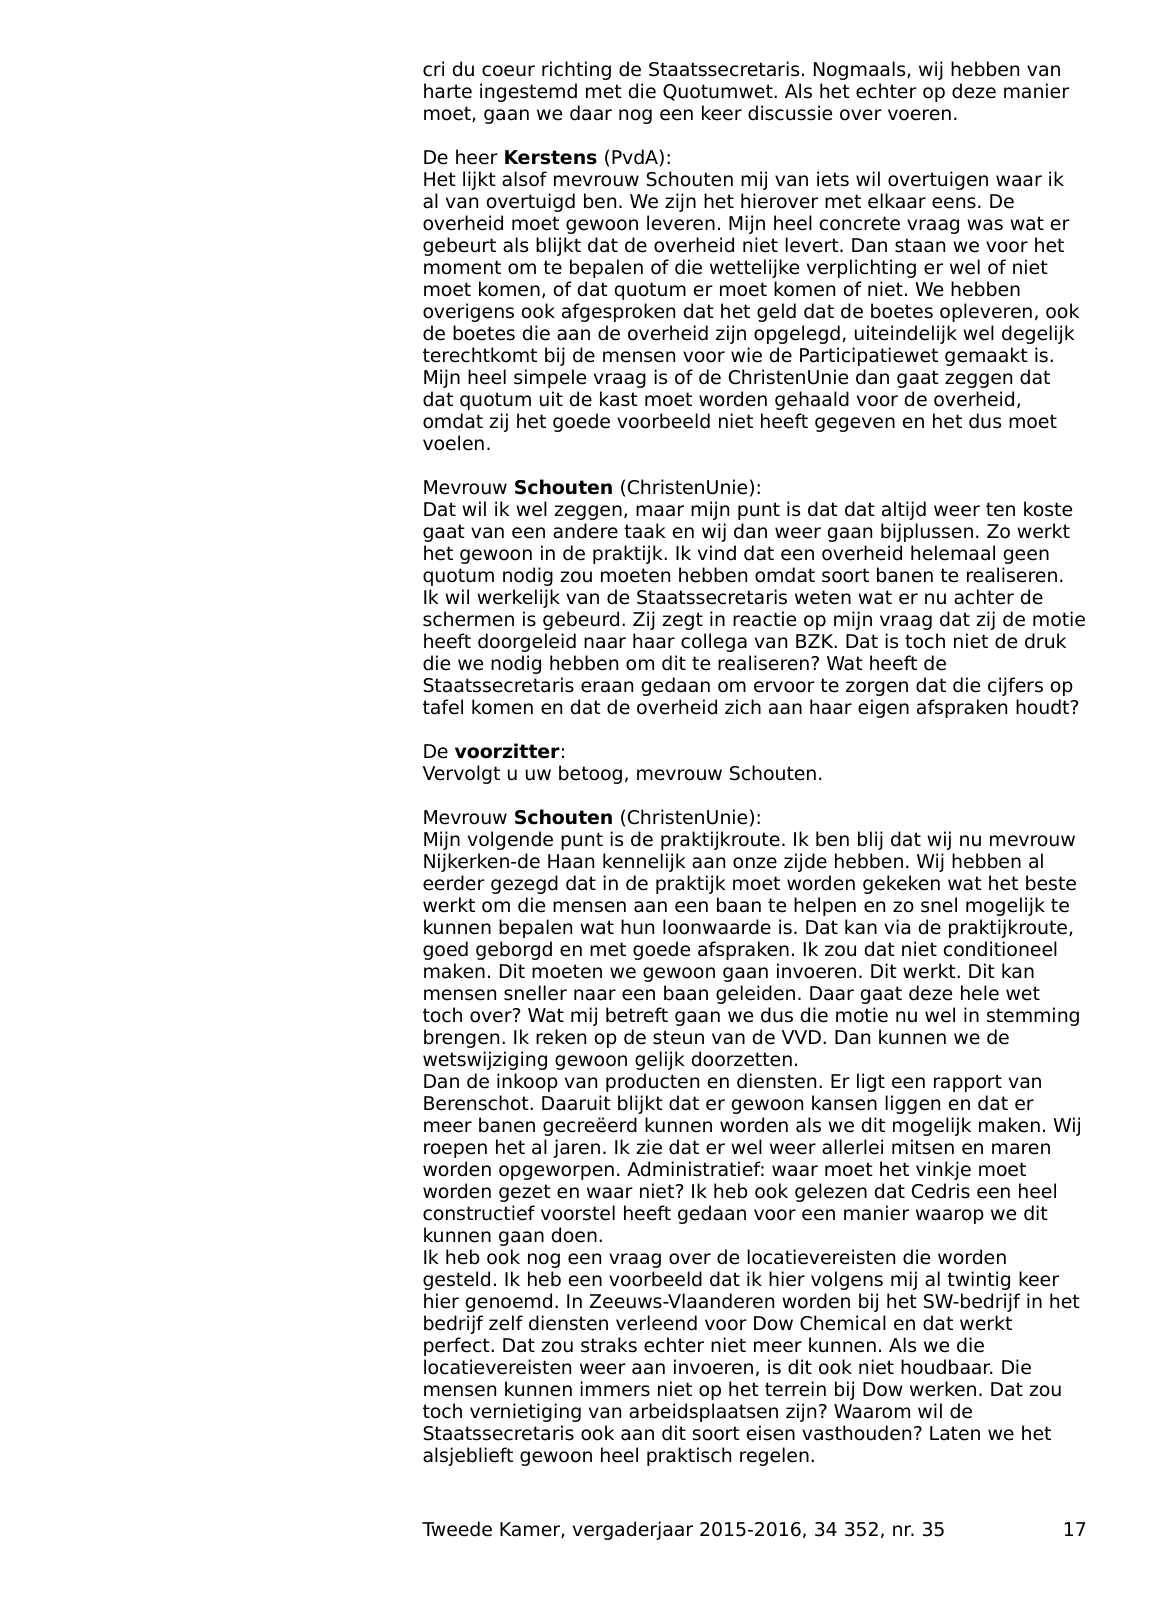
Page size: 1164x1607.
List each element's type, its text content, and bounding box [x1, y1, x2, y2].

text Mevrouw Schouten (ChristenUnie): [422, 807, 1087, 829]
text Ik heb ook nog een vraag over de locatievereisten die worden gesteld. Ik heb een voorbeeld dat ik hier volgens mij al twintig keer hier genoemd. In Zeeuws-Vlaanderen worden bij het SW-bedrijf in het bedrijf zelf diensten verleend voor Dow Chemical en dat werkt perfect. Dat zou straks echter niet meer kunnen. Als we die locatievereisten weer aan invoeren, is dit ook niet houdbaar. Die mensen kunnen immers niet op het terrein bij Dow werken. Dat zou toch vernietiging van arbeidsplaatsen zijn? Waarom wil de Staatssecretaris ook aan dit soort eisen vasthouden? Laten we het alsjeblieft gewoon heel praktisch regelen. [422, 1247, 1087, 1467]
text Dat wil ik wel zeggen, maar mijn punt is dat dat altijd weer ten koste gaat van een andere taak en wij dan weer gaan bijplussen. Zo werkt het gewoon in de praktijk. Ik vind dat een overheid helemaal geen quotum nodig zou moeten hebben omdat soort banen te realiseren. Ik wil werkelijk van de Staatssecretaris weten wat er nu achter de schermen is gebeurd. Zij zegt in reactie op mijn vraag dat zij de motie heeft doorgeleid naar haar collega van BZK. Dat is toch niet de druk die we nodig hebben om dit te realiseren? Wat heeft de Staatssecretaris eraan gedaan om ervoor te zorgen dat die cijfers op tafel komen en dat de overheid zich aan haar eigen afspraken houdt? [422, 499, 1087, 719]
text Vervolgt u uw betoog, mevrouw Schouten. [422, 763, 1087, 785]
text De heer Kerstens (PvdA): [422, 147, 1087, 169]
text De voorzitter: [422, 741, 1087, 763]
text Mijn volgende punt is de praktijkroute. Ik ben blij dat wij nu mevrouw Nijkerken-de Haan kennelijk aan onze zijde hebben. Wij hebben al eerder gezegd dat in de praktijk moet worden gekeken wat het beste werkt om die mensen aan een baan te helpen en zo snel mogelijk te kunnen bepalen wat hun loonwaarde is. Dat kan via de praktijkroute, goed geborgd en met goede afspraken. Ik zou dat niet conditioneel maken. Dit moeten we gewoon gaan invoeren. Dit werkt. Dit kan mensen sneller naar een baan geleiden. Daar gaat deze hele wet toch over? Wat mij betreft gaan we dus die motie nu wel in stemming brengen. Ik reken op de steun van de VVD. Dan kunnen we de wetswijziging gewoon gelijk doorzetten. [422, 829, 1087, 1071]
text Mevrouw Schouten (ChristenUnie): [422, 477, 1087, 499]
text Het lijkt alsof mevrouw Schouten mij van iets wil overtuigen waar ik al van overtuigd ben. We zijn het hierover met elkaar eens. De overheid moet gewoon leveren. Mijn heel concrete vraag was wat er gebeurt als blijkt dat de overheid niet levert. Dan staan we voor het moment om te bepalen of die wettelijke verplichting er wel of niet moet komen, of dat quotum er moet komen of niet. We hebben overigens ook afgesproken dat het geld dat de boetes opleveren, ook de boetes die aan de overheid zijn opgelegd, uiteindelijk wel degelijk terechtkomt bij de mensen voor wie de Participatiewet gemaakt is. Mijn heel simpele vraag is of de ChristenUnie dan gaat zeggen dat dat quotum uit de kast moet worden gehaald voor de overheid, omdat zij het goede voorbeeld niet heeft gegeven en het dus moet voelen. [422, 169, 1087, 455]
text cri du coeur richting de Staatssecretaris. Nogmaals, wij hebben van harte ingestemd met die Quotumwet. Als het echter op deze manier moet, gaan we daar nog een keer discussie over voeren. [422, 59, 1087, 125]
text Dan de inkoop van producten en diensten. Er ligt een rapport van Berenschot. Daaruit blijkt dat er gewoon kansen liggen en dat er meer banen gecreëerd kunnen worden als we dit mogelijk maken. Wij roepen het al jaren. Ik zie dat er wel weer allerlei mitsen en maren worden opgeworpen. Administratief: waar moet het vinkje moet worden gezet en waar niet? Ik heb ook gelezen dat Cedris een heel constructief voorstel heeft gedaan voor een manier waarop we dit kunnen gaan doen. [422, 1071, 1087, 1247]
